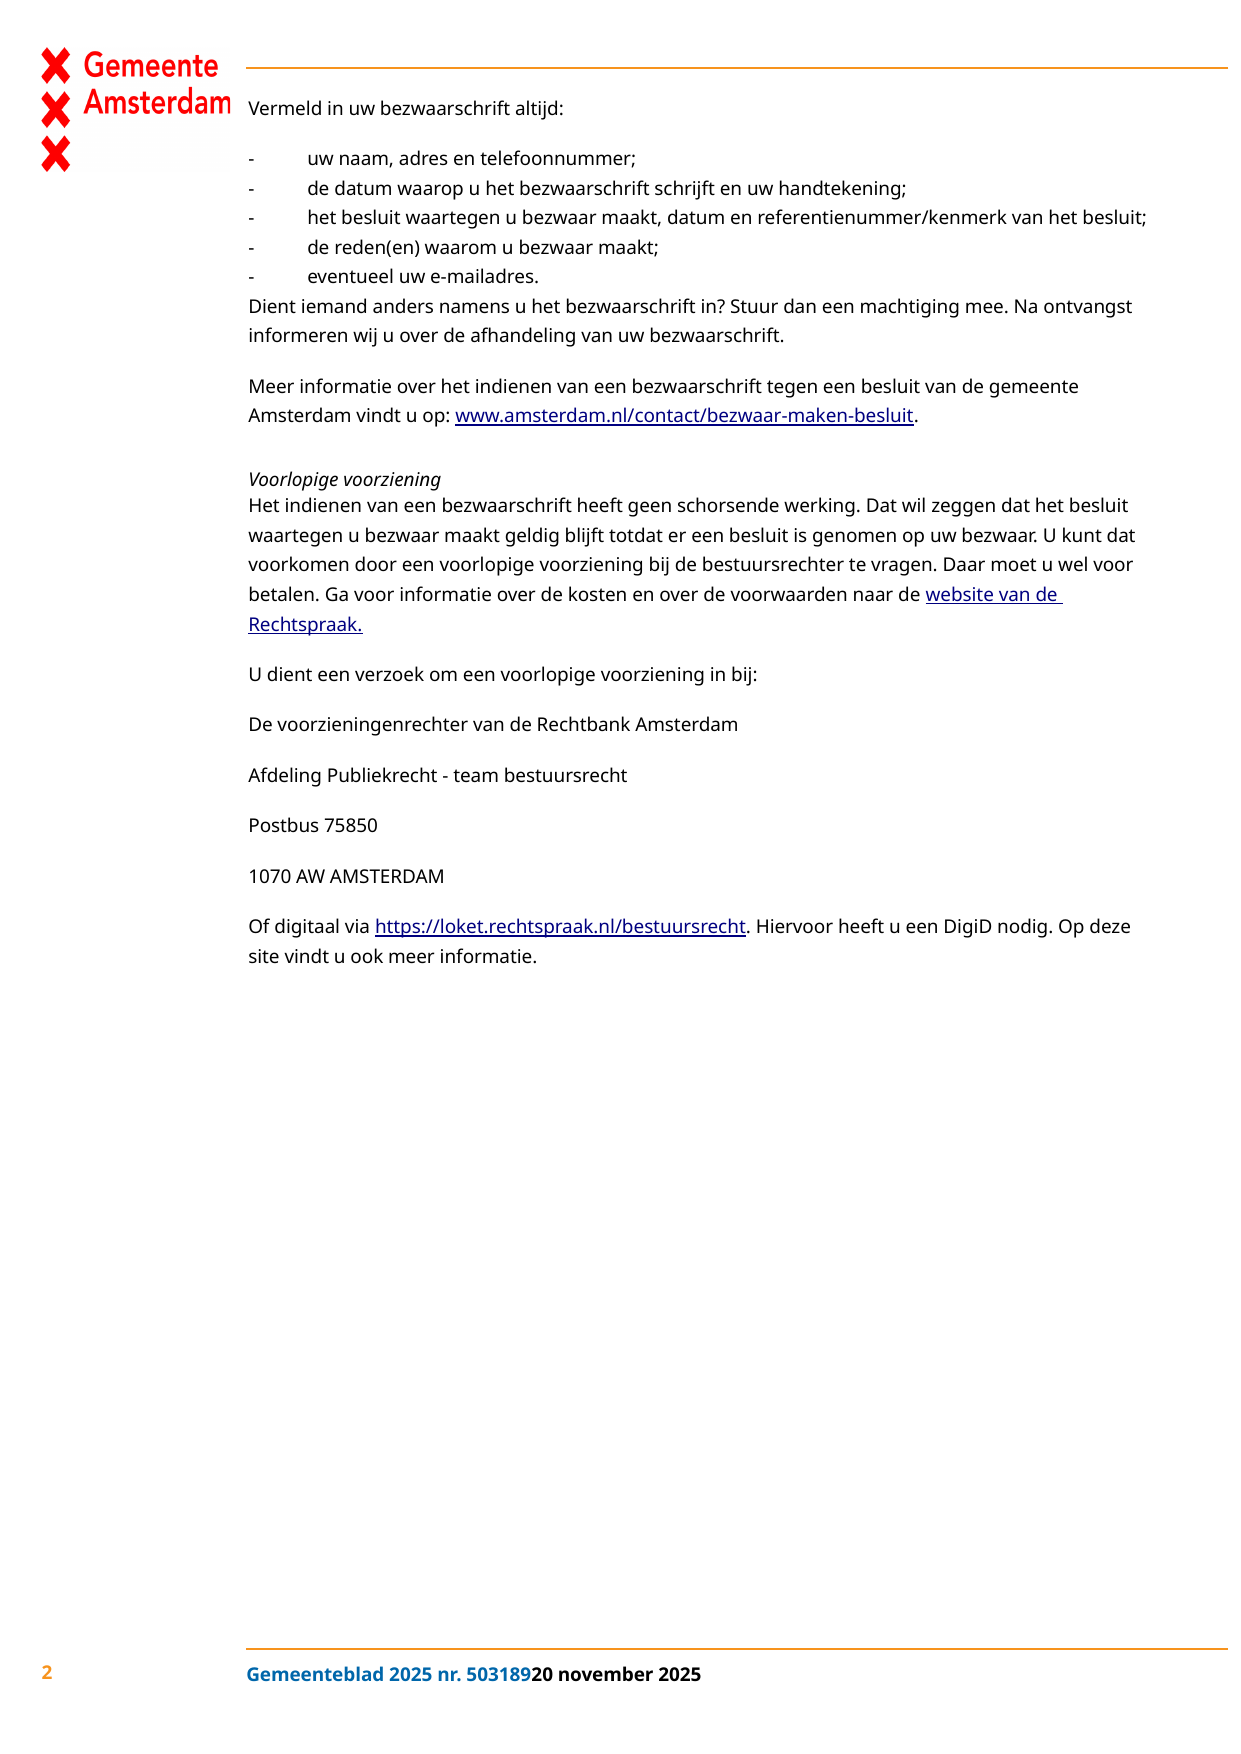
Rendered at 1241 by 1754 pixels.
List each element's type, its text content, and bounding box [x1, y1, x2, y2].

list het besluit waartegen u bezwaar maakt, datum en referentienummer/kenmerk van het besluit; [248, 204, 1152, 230]
text Of digitaal via https://loket.rechtspraak.nl/bestuursrecht. Hiervoor heeft u een DigiD nodig. Op deze site vindt u ook meer informatie. [248, 913, 1152, 968]
text De voorzieningenrechter van de Rechtbank Amsterdam [248, 712, 1152, 737]
list de datum waarop u het bezwaarschrift schrijft en uw handtekening; [248, 175, 1152, 201]
text U dient een verzoek om een voorlopige voorziening in bij: [248, 661, 1152, 687]
text Postbus 75850 [248, 812, 1152, 838]
text Voorlopige voorziening [248, 467, 1152, 492]
text Afdeling Publiekrecht - team bestuursrecht [248, 762, 1152, 788]
list uw naam, adres en telefoonnummer; [248, 145, 1152, 171]
text Vermeld in uw bezwaarschrift altijd: [248, 95, 1152, 121]
picture [41, 47, 231, 172]
text Dient iemand anders namens u het bezwaarschrift in? Stuur dan een machtiging mee. Na ontvangst informeren wij u over de afhandeling van uw bezwaarschrift. [248, 293, 1152, 348]
text 1070 AW AMSTERDAM [248, 863, 1152, 888]
text Het indienen van een bezwaarschrift heeft geen schorsende werking. Dat wil zeggen dat het besluit waartegen u bezwaar maakt geldig blijft totdat er een besluit is genomen op uw bezwaar. U kunt dat voorkomen door een voorlopige voorziening bij de bestuursrechter te vragen. Daar moet u wel voor betalen. Ga voor informatie over de kosten en over de voorwaarden naar de website van de Rechtspraak. [248, 492, 1152, 636]
list eventueel uw e-mailadres. [248, 263, 1152, 289]
list de reden(en) waarom u bezwaar maakt; [248, 234, 1152, 260]
text Meer informatie over het indienen van een bezwaarschrift tegen een besluit van de gemeente Amsterdam vindt u op: www.amsterdam.nl/contact/bezwaar-maken-besluit. [248, 373, 1152, 428]
